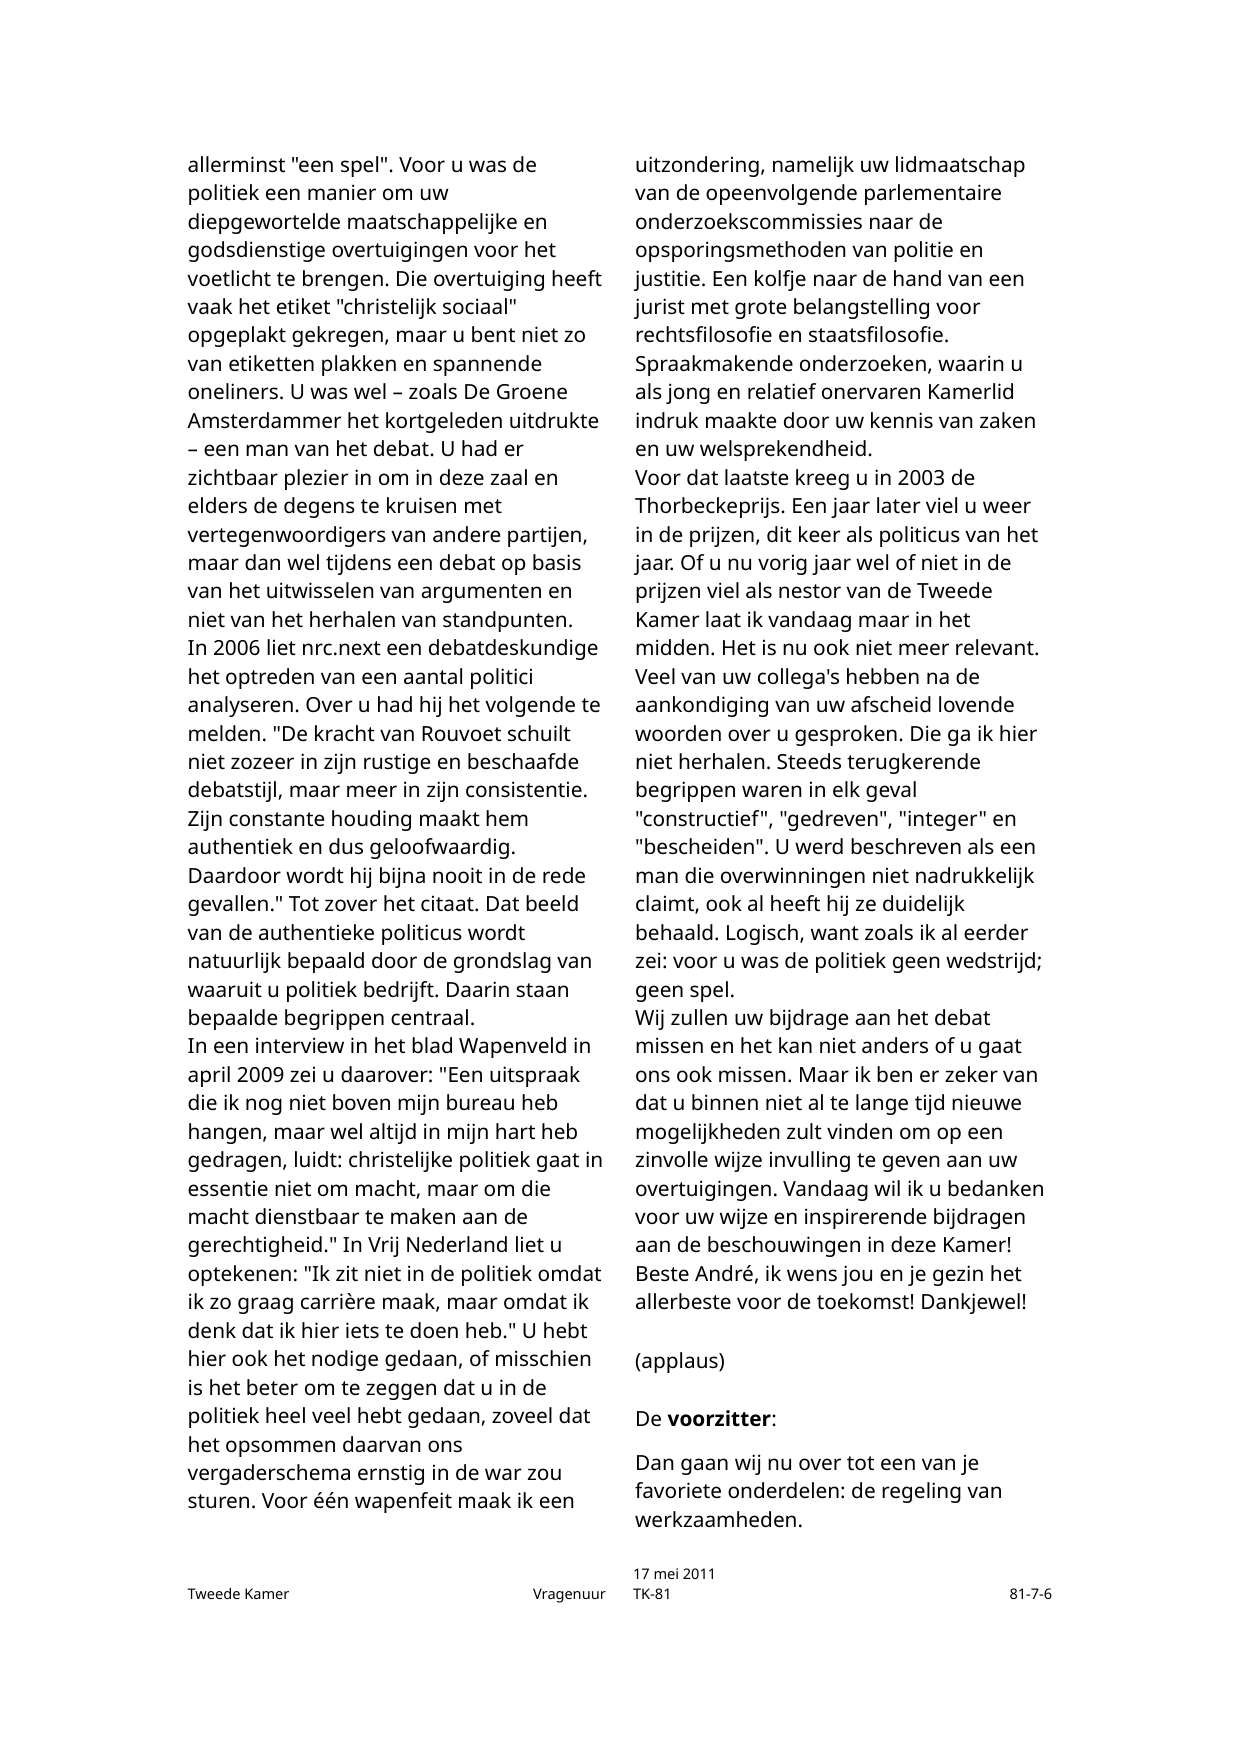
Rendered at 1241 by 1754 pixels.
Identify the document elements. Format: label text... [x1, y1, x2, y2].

text In een interview in het blad Wapenveld in april 2009 zei u daarover: "Een uitspraak die ik nog niet boven mijn bureau heb hangen, maar wel altijd in mijn hart heb gedragen, luidt: christelijke politiek gaat in essentie niet om macht, maar om die macht dienstbaar te maken aan de gerechtigheid." In Vrij Nederland liet u optekenen: "Ik zit niet in de politiek omdat ik zo graag carrière maak, maar omdat ik denk dat ik hier iets te doen heb." U hebt hier ook het nodige gedaan, of misschien is het beter om te zeggen dat u in de politiek heel veel hebt gedaan, zoveel dat het opsommen daarvan ons vergaderschema ernstig in de war zou sturen. Voor één wapenfeit maak ik een [187, 1032, 605, 1515]
text In 2006 liet nrc.next een debatdeskundige het optreden van een aantal politici analyseren. Over u had hij het volgende te melden. "De kracht van Rouvoet schuilt niet zozeer in zijn rustige en beschaafde debatstijl, maar meer in zijn consistentie. Zijn constante houding maakt hem authentiek en dus geloofwaardig. Daardoor wordt hij bijna nooit in de rede gevallen." Tot zover het citaat. Dat beeld van de authentieke politicus wordt natuurlijk bepaald door de grondslag van waaruit u politiek bedrijft. Daarin staan bepaalde begrippen centraal. [187, 633, 605, 1032]
text (applaus) [635, 1346, 1053, 1374]
text uitzondering, namelijk uw lidmaatschap van de opeenvolgende parlementaire onderzoekscommissies naar de opsporingsmethoden van politie en justitie. Een kolfje naar de hand van een jurist met grote belangstelling voor rechtsfilosofie en staatsfilosofie. Spraakmakende onderzoeken, waarin u als jong en relatief onervaren Kamerlid indruk maakte door uw kennis van zaken en uw welsprekendheid. [635, 150, 1053, 463]
text Dan gaan wij nu over tot een van je favoriete onderdelen: de regeling van werkzaamheden. [635, 1448, 1053, 1533]
text De voorzitter: [635, 1404, 1053, 1433]
text Veel van uw collega's hebben na de aankondiging van uw afscheid lovende woorden over u gesproken. Die ga ik hier niet herhalen. Steeds terugkerende begrippen waren in elk geval "constructief", "gedreven", "integer" en "bescheiden". U werd beschreven als een man die overwinningen niet nadrukkelijk claimt, ook al heeft hij ze duidelijk behaald. Logisch, want zoals ik al eerder zei: voor u was de politiek geen wedstrijd; geen spel. [635, 662, 1053, 1003]
text Wij zullen uw bijdrage aan het debat missen en het kan niet anders of u gaat ons ook missen. Maar ik ben er zeker van dat u binnen niet al te lange tijd nieuwe mogelijkheden zult vinden om op een zinvolle wijze invulling te geven aan uw overtuigingen. Vandaag wil ik u bedanken voor uw wijze en inspirerende bijdragen aan de beschouwingen in deze Kamer! [635, 1003, 1053, 1259]
text Voor dat laatste kreeg u in 2003 de Thorbeckeprijs. Een jaar later viel u weer in de prijzen, dit keer als politicus van het jaar. Of u nu vorig jaar wel of niet in de prijzen viel als nestor van de Tweede Kamer laat ik vandaag maar in het midden. Het is nu ook niet meer relevant. [635, 463, 1053, 662]
text allerminst "een spel". Voor u was de politiek een manier om uw diepgewortelde maatschappelijke en godsdienstige overtuigingen voor het voetlicht te brengen. Die overtuiging heeft vaak het etiket "christelijk sociaal" opgeplakt gekregen, maar u bent niet zo van etiketten plakken en spannende oneliners. U was wel – zoals De Groene Amsterdammer het kortgeleden uitdrukte – een man van het debat. U had er zichtbaar plezier in om in deze zaal en elders de degens te kruisen met vertegenwoordigers van andere partijen, maar dan wel tijdens een debat op basis van het uitwisselen van argumenten en niet van het herhalen van standpunten. [187, 150, 605, 633]
text Beste André, ik wens jou en je gezin het allerbeste voor de toekomst! Dankjewel! [635, 1259, 1053, 1316]
